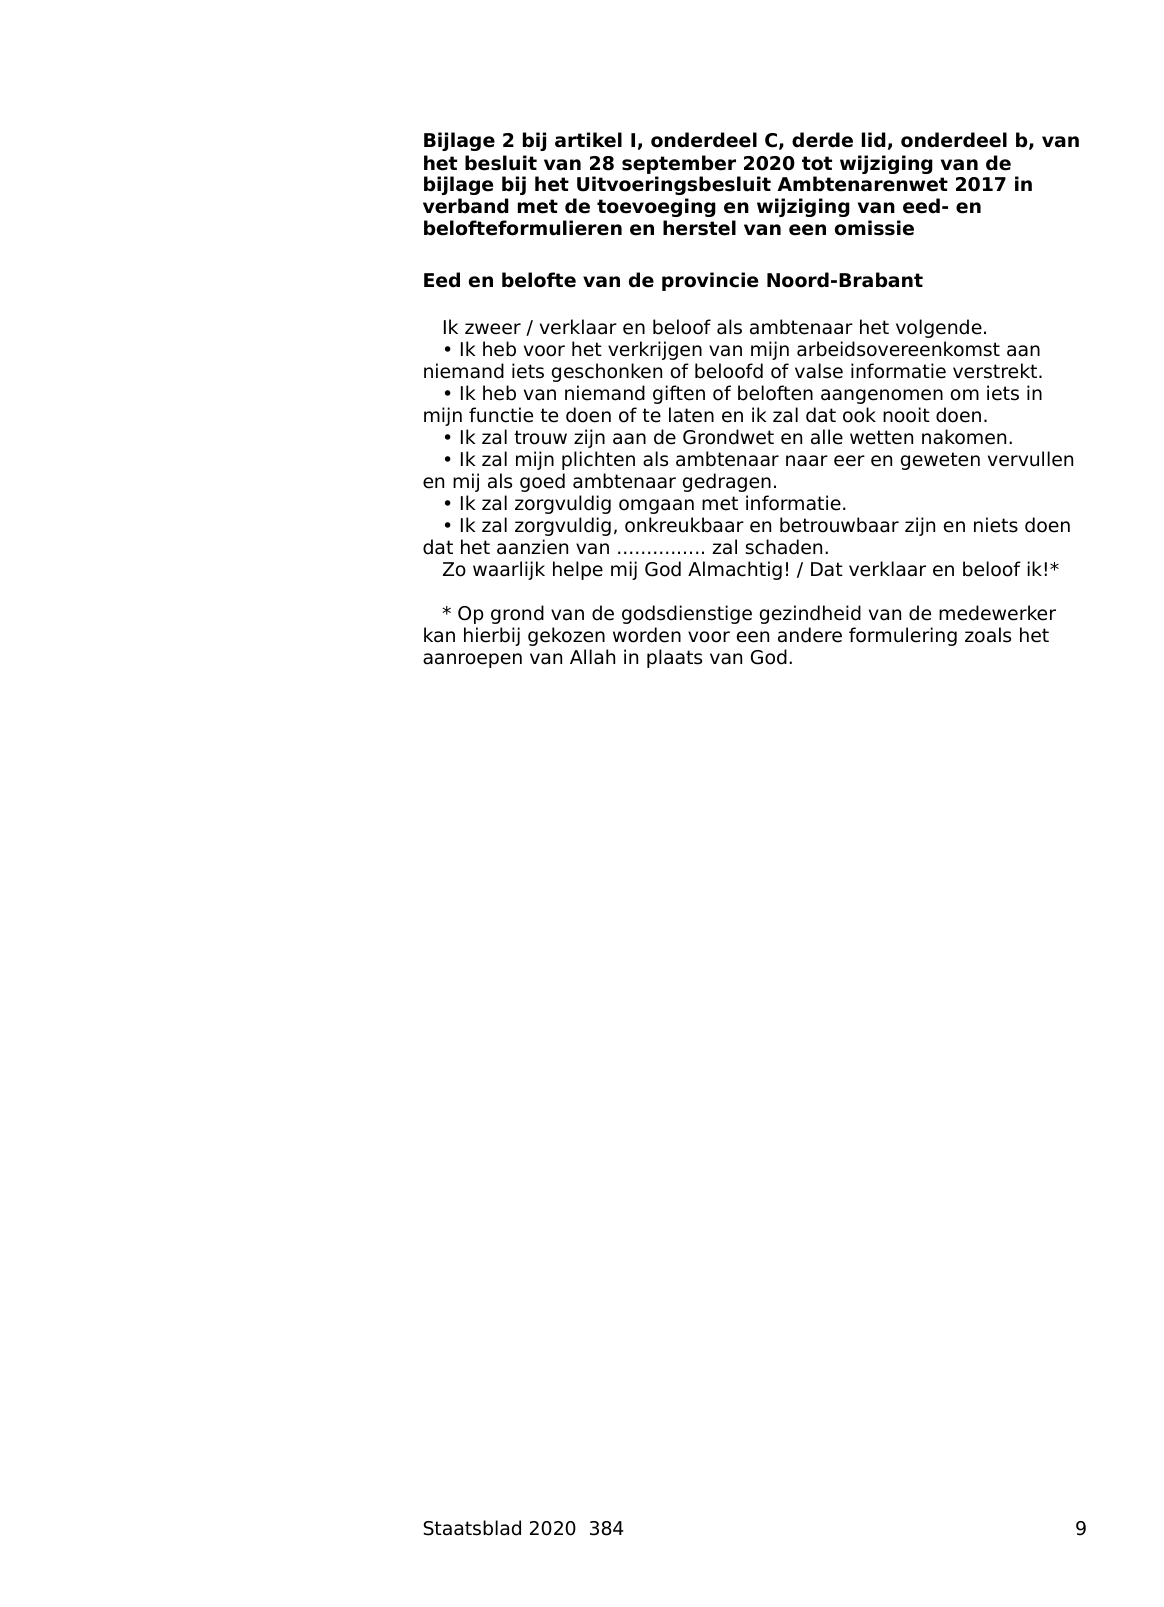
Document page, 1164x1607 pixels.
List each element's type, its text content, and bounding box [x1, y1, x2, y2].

text • Ik heb van niemand giften of beloften aangenomen om iets in mijn functie te doen of te laten en ik zal dat ook nooit doen. [422, 383, 1087, 427]
text Ik zweer / verklaar en beloof als ambtenaar het volgende. [422, 317, 1087, 339]
subtitle Bijlage 2 bij artikel I, onderdeel C, derde lid, onderdeel b, van het besluit van 28 september 2020 tot wijziging van de bijlage bij het Uitvoeringsbesluit Ambtenarenwet 2017 in verband met de toevoeging en wijziging van eed- en belofteformulieren en herstel van een omissie [422, 130, 1087, 240]
text • Ik zal zorgvuldig omgaan met informatie. [422, 493, 1087, 515]
text • Ik zal mijn plichten als ambtenaar naar eer en geweten vervullen en mij als goed ambtenaar gedragen. [422, 449, 1087, 493]
text * Op grond van de godsdienstige gezindheid van de medewerker kan hierbij gekozen worden voor een andere formulering zoals het aanroepen van Allah in plaats van God. [422, 603, 1087, 669]
text • Ik zal zorgvuldig, onkreukbaar en betrouwbaar zijn en niets doen dat het aanzien van ............... zal schaden. [422, 515, 1087, 559]
subtitle Eed en belofte van de provincie Noord-Brabant [422, 270, 1087, 292]
text • Ik zal trouw zijn aan de Grondwet en alle wetten nakomen. [422, 427, 1087, 449]
text • Ik heb voor het verkrijgen van mijn arbeidsovereenkomst aan niemand iets geschonken of beloofd of valse informatie verstrekt. [422, 339, 1087, 383]
text Zo waarlijk helpe mij God Almachtig! / Dat verklaar en beloof ik!* [422, 559, 1087, 581]
